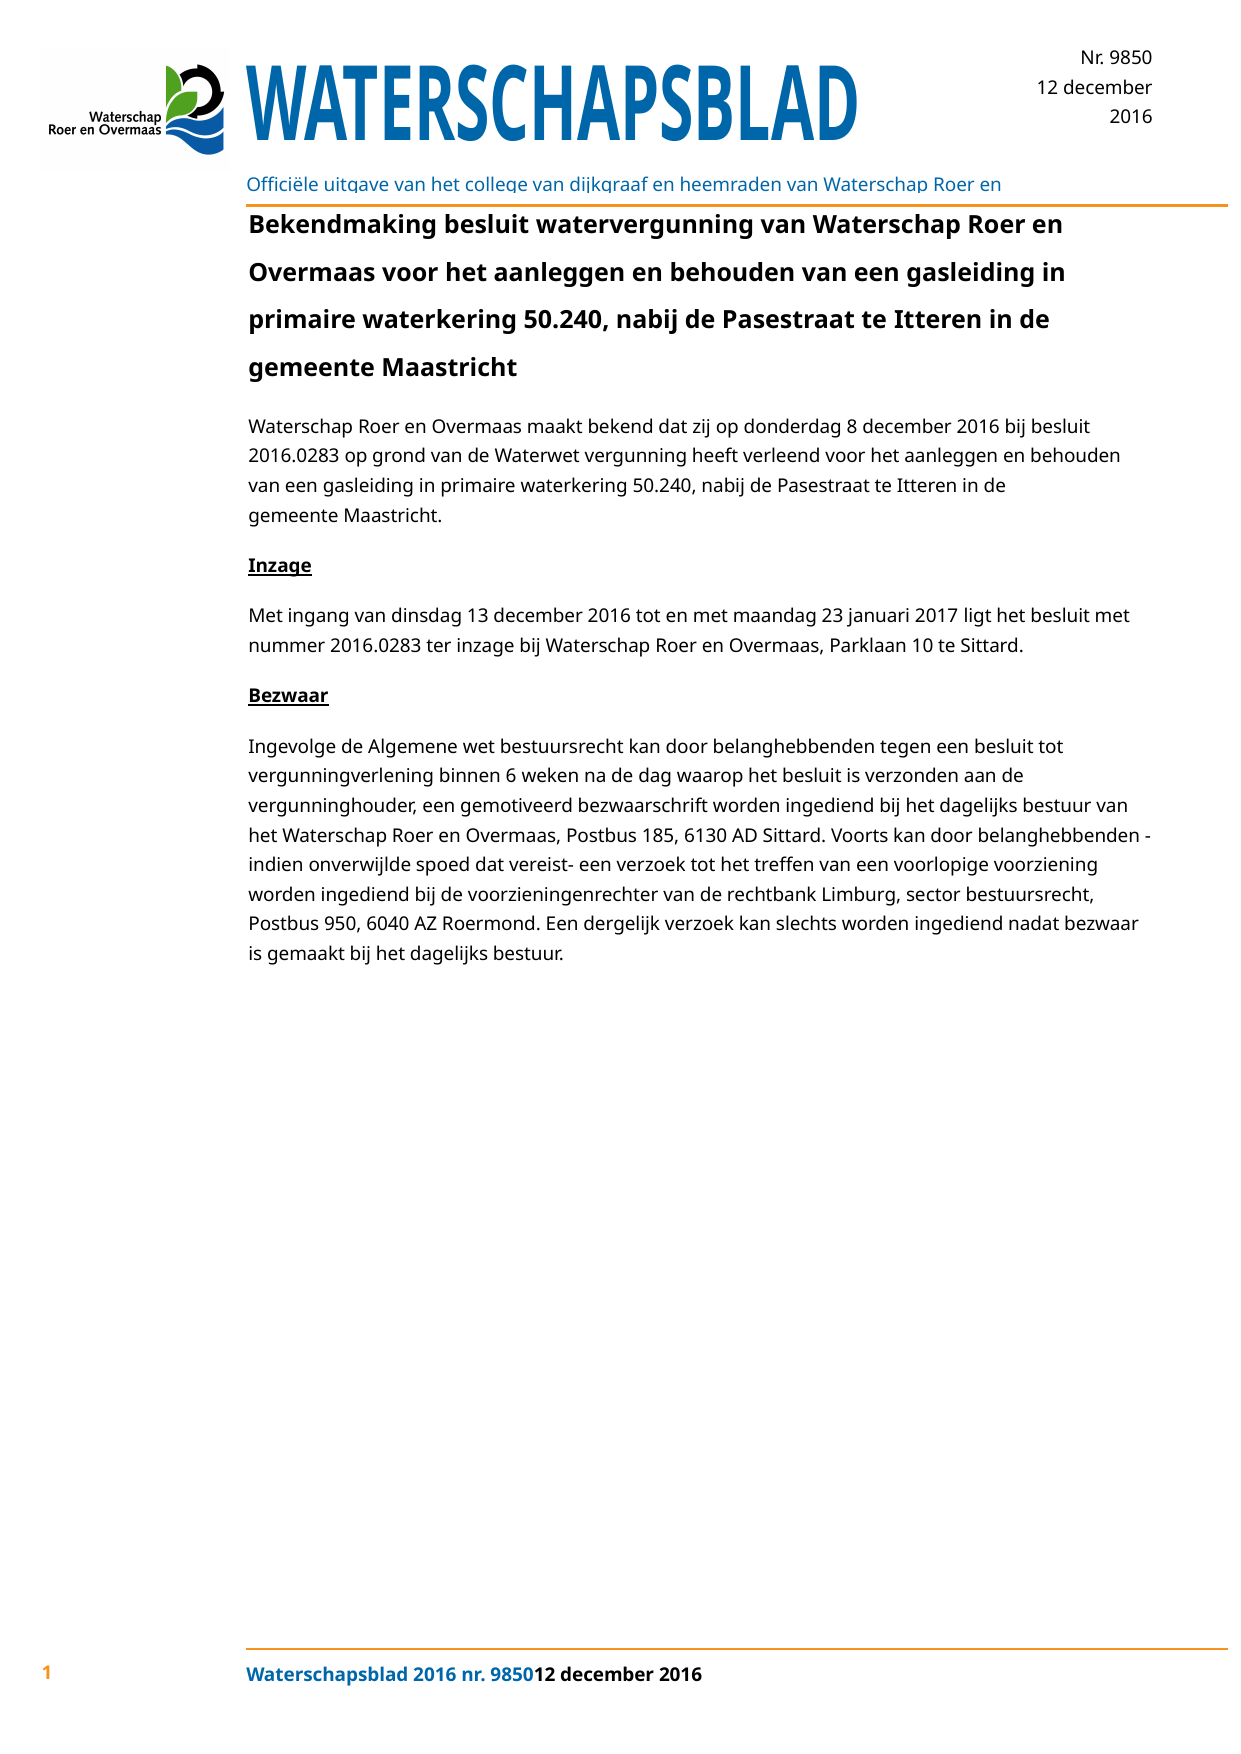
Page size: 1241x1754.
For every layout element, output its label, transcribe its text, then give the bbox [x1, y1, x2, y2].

text Ingevolge de Algemene wet bestuursrecht kan door belanghebbenden tegen een besluit tot vergunningverlening binnen 6 weken na de dag waarop het besluit is verzonden aan de vergunninghouder, een gemotiveerd bezwaarschrift worden ingediend bij het dagelijks bestuur van het Waterschap Roer en Overmaas, Postbus 185, 6130 AD Sittard. Voorts kan door belanghebbenden -indien onverwijlde spoed dat vereist- een verzoek tot het treffen van een voorlopige voorziening worden ingediend bij de voorzieningenrechter van de rechtbank Limburg, sector bestuursrecht, Postbus 950, 6040 AZ Roermond. Een dergelijk verzoek kan slechts worden ingediend nadat bezwaar is gemaakt bij het dagelijks bestuur. [248, 733, 1152, 966]
picture [41, 47, 231, 172]
text Inzage [248, 552, 1152, 578]
text Met ingang van dinsdag 13 december 2016 tot en met maandag 23 januari 2017 ligt het besluit met nummer 2016.0283 ter inzage bij Waterschap Roer en Overmaas, Parklaan 10 te Sittard. [248, 603, 1152, 658]
text Bezwaar [248, 683, 1152, 708]
text Waterschap Roer en Overmaas maakt bekend dat zij op donderdag 8 december 2016 bij besluit 2016.0283 op grond van de Waterwet vergunning heeft verleend voor het aanleggen en behouden van een gasleiding in primaire waterkering 50.240, nabij de Pasestraat te Itteren in de gemeente Maastricht. [248, 413, 1152, 528]
text Bekendmaking besluit watervergunning van Waterschap Roer en Overmaas voor het aanleggen en behouden van een gasleiding in primaire waterkering 50.240, nabij de Pasestraat te Itteren in de gemeente Maastricht [248, 207, 1152, 384]
